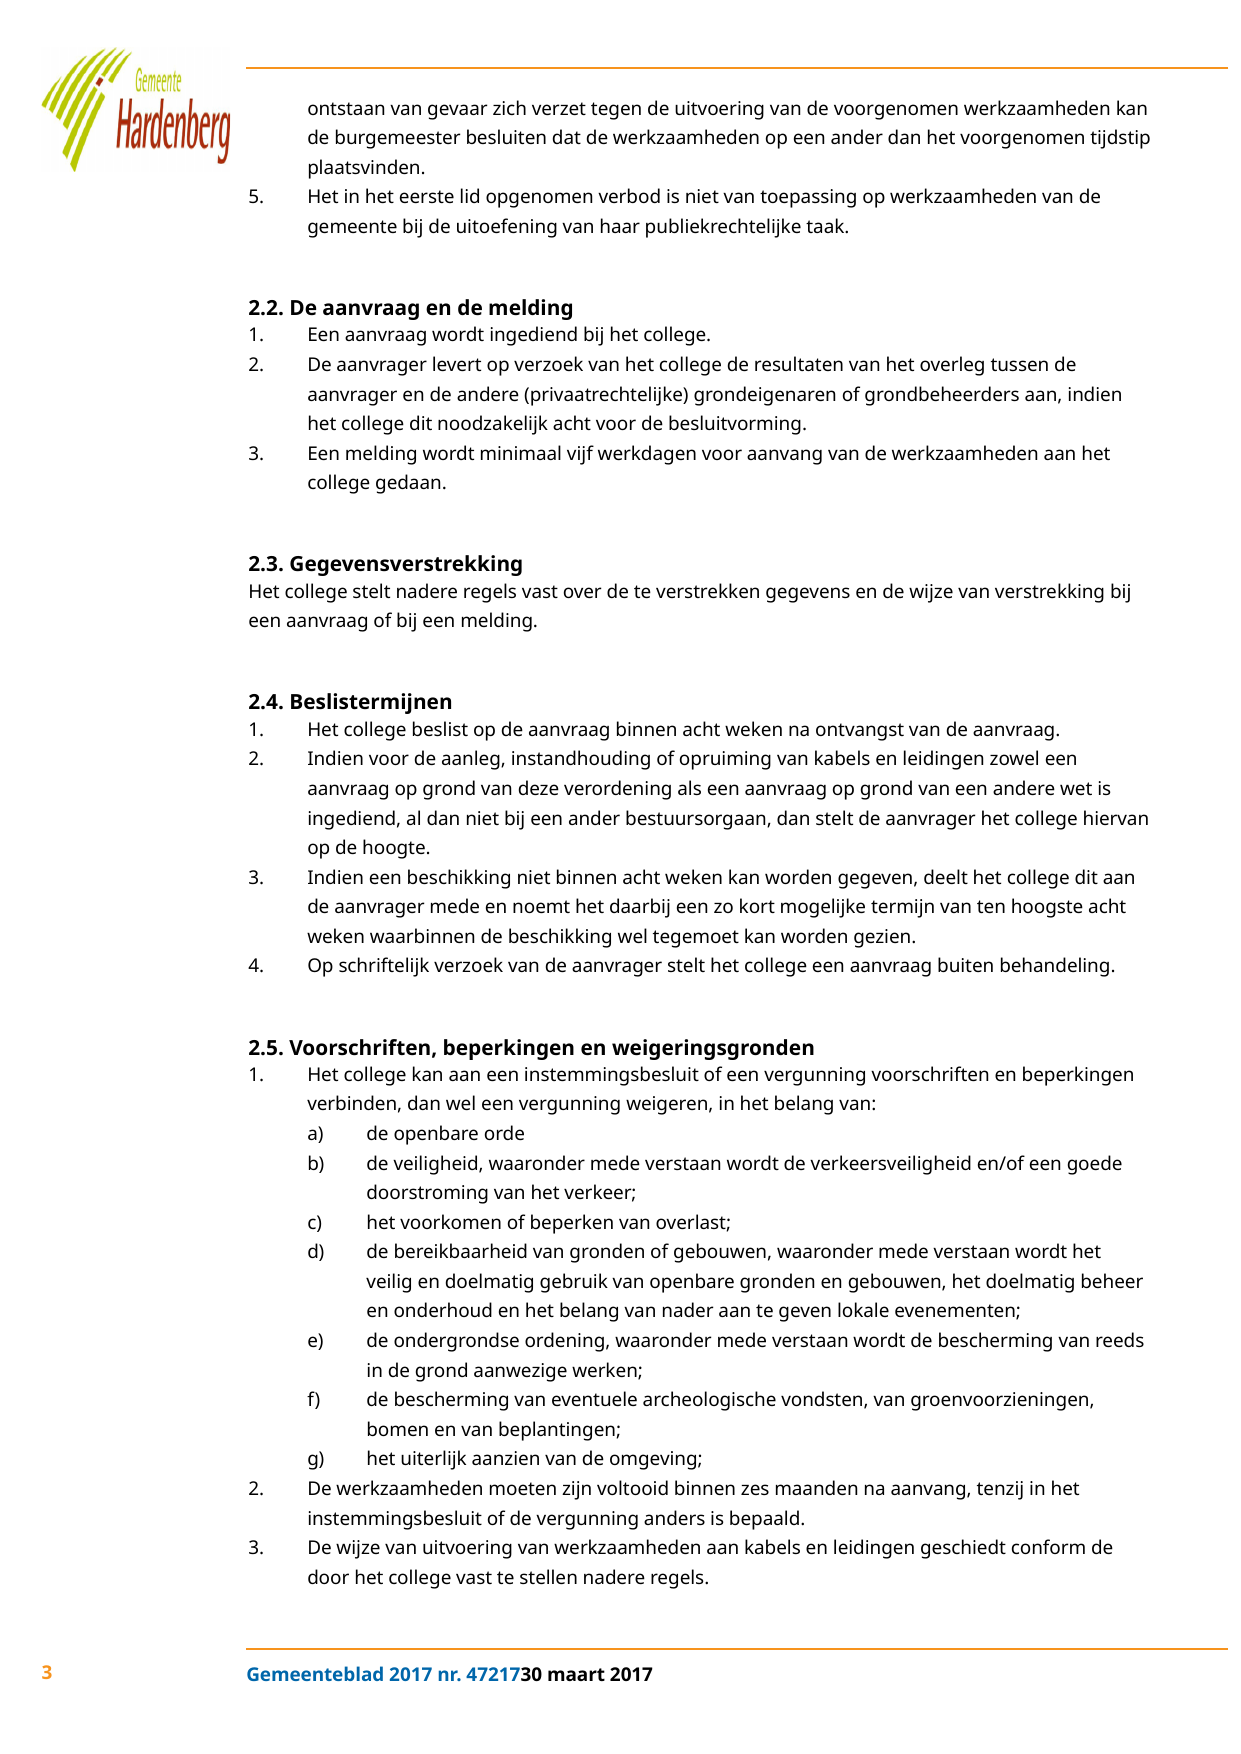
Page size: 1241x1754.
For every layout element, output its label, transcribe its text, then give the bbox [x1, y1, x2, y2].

list ontstaan van gevaar zich verzet tegen de uitvoering van de voorgenomen werkzaamheden kan de burgemeester besluiten dat de werkzaamheden op een ander dan het voorgenomen tijdstip plaatsvinden. [248, 95, 1152, 180]
list Een aanvraag wordt ingediend bij het college. [248, 322, 1152, 347]
list Het college kan aan een instemmingsbesluit of een vergunning voorschriften en beperkingen verbinden, dan wel een vergunning weigeren, in het belang van: [248, 1061, 1152, 1116]
list Het college beslist op de aanvraag binnen acht weken na ontvangst van de aanvraag. [248, 716, 1152, 742]
list de openbare orde [307, 1120, 1152, 1146]
text Het college stelt nadere regels vast over de te verstrekken gegevens en de wijze van verstrekking bij een aanvraag of bij een melding. [248, 578, 1152, 633]
list het voorkomen of beperken van overlast; [307, 1209, 1152, 1235]
text 2.2. De aanvraag en de melding [248, 293, 1152, 322]
list de veiligheid, waaronder mede verstaan wordt de verkeersveiligheid en/of een goede doorstroming van het verkeer; [307, 1150, 1152, 1205]
list Indien een beschikking niet binnen acht weken kan worden gegeven, deelt het college dit aan de aanvrager mede en noemt het daarbij een zo kort mogelijke termijn van ten hoogste acht weken waarbinnen de beschikking wel tegemoet kan worden gezien. [248, 864, 1152, 949]
list de bescherming van eventuele archeologische vondsten, van groenvoorzieningen, bomen en van beplantingen; [307, 1386, 1152, 1442]
list De werkzaamheden moeten zijn voltooid binnen zes maanden na aanvang, tenzij in het instemmingsbesluit of de vergunning anders is bepaald. [248, 1475, 1152, 1531]
text 2.5. Voorschriften, beperkingen en weigeringsgronden [248, 1033, 1152, 1061]
list de bereikbaarheid van gronden of gebouwen, waaronder mede verstaan wordt het veilig en doelmatig gebruik van openbare gronden en gebouwen, het doelmatig beheer en onderhoud en het belang van nader aan te geven lokale evenementen; [307, 1238, 1152, 1323]
list Het in het eerste lid opgenomen verbod is niet van toepassing op werkzaamheden van de gemeente bij de uitoefening van haar publiekrechtelijke taak. [248, 183, 1152, 239]
list De wijze van uitvoering van werkzaamheden aan kabels en leidingen geschiedt conform de door het college vast te stellen nadere regels. [248, 1534, 1152, 1590]
text 2.4. Beslistermijnen [248, 687, 1152, 716]
text 2.3. Gegevensverstrekking [248, 549, 1152, 578]
list het uiterlijk aanzien van de omgeving; [307, 1446, 1152, 1471]
picture [41, 47, 231, 172]
list de ondergrondse ordening, waaronder mede verstaan wordt de bescherming van reeds in de grond aanwezige werken; [307, 1327, 1152, 1383]
list Een melding wordt minimaal vijf werkdagen voor aanvang van de werkzaamheden aan het college gedaan. [248, 440, 1152, 495]
list De aanvrager levert op verzoek van het college de resultaten van het overleg tussen de aanvrager en de andere (privaatrechtelijke) grondeigenaren of grondbeheerders aan, indien het college dit noodzakelijk acht voor de besluitvorming. [248, 351, 1152, 436]
list Indien voor de aanleg, instandhouding of opruiming van kabels en leidingen zowel een aanvraag op grond van deze verordening als een aanvraag op grond van een andere wet is ingediend, al dan niet bij een ander bestuursorgaan, dan stelt de aanvrager het college hiervan op de hoogte. [248, 746, 1152, 860]
list Op schriftelijk verzoek van de aanvrager stelt het college een aanvraag buiten behandeling. [248, 953, 1152, 978]
